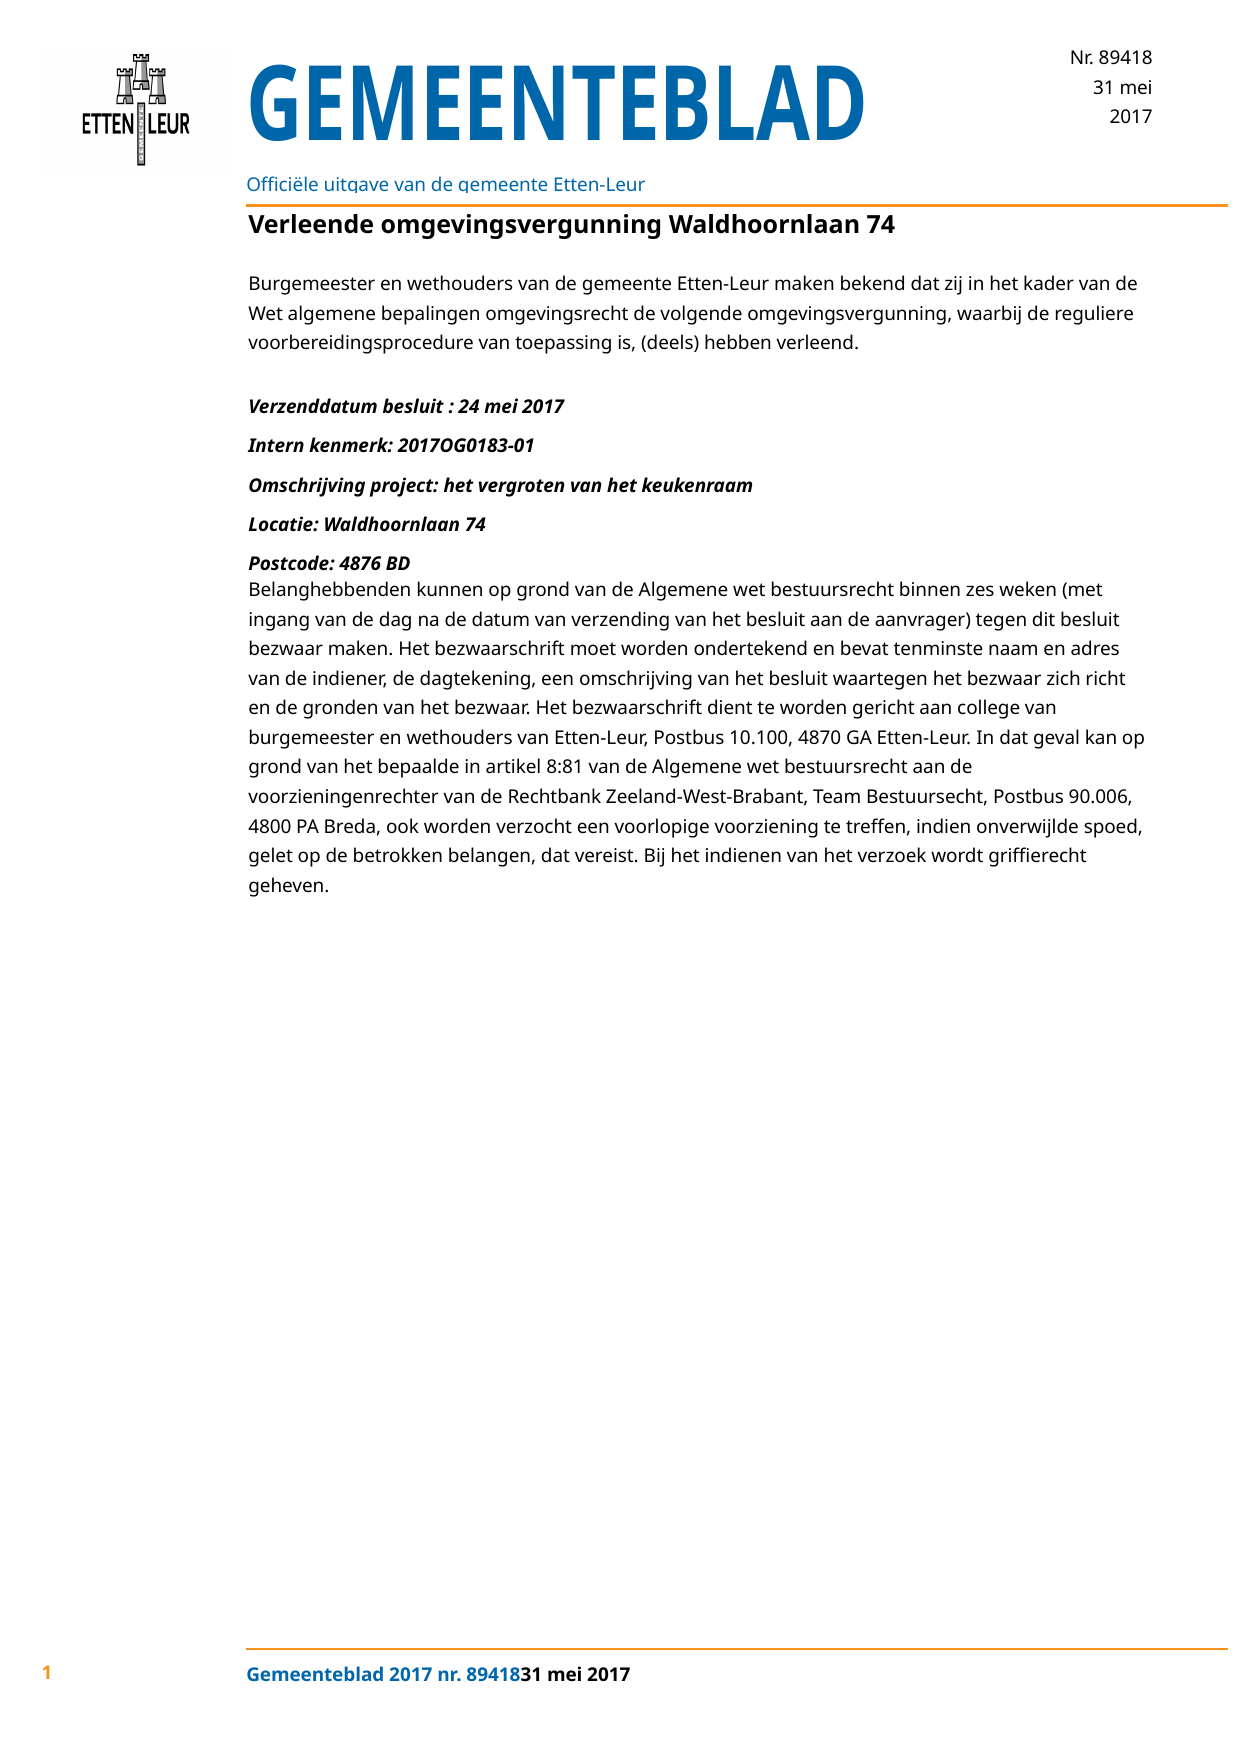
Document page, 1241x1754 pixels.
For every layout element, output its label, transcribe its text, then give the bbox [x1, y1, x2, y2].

text Intern kenmerk: 2017OG0183-01 [248, 433, 1152, 458]
text Burgemeester en wethouders van de gemeente Etten-Leur maken bekend dat zij in het kader van de Wet algemene bepalingen omgevingsrecht de volgende omgevingsvergunning, waarbij de reguliere voorbereidingsprocedure van toepassing is, (deels) hebben verleend. [248, 270, 1152, 355]
picture [41, 47, 231, 172]
text Omschrijving project: het vergroten van het keukenraam [248, 472, 1152, 498]
text Verzenddatum besluit : 24 mei 2017 [248, 393, 1152, 419]
text Postcode: 4876 BD [248, 551, 1152, 576]
text Belanghebbenden kunnen op grond van de Algemene wet bestuursrecht binnen zes weken (met ingang van de dag na de datum van verzending van het besluit aan de aanvrager) tegen dit besluit bezwaar maken. Het bezwaarschrift moet worden ondertekend en bevat tenminste naam en adres van de indiener, de dagtekening, een omschrijving van het besluit waartegen het bezwaar zich richt en de gronden van het bezwaar. Het bezwaarschrift dient te worden gericht aan college van burgemeester en wethouders van Etten-Leur, Postbus 10.100, 4870 GA Etten-Leur. In dat geval kan op grond van het bepaalde in artikel 8:81 van de Algemene wet bestuursrecht aan de voorzieningenrechter van de Rechtbank Zeeland-West-Brabant, Team Bestuursecht, Postbus 90.006, 4800 PA Breda, ook worden verzocht een voorlopige voorziening te treffen, indien onverwijlde spoed, gelet op de betrokken belangen, dat vereist. Bij het indienen van het verzoek wordt griffierecht geheven. [248, 576, 1152, 898]
text Locatie: Waldhoornlaan 74 [248, 511, 1152, 537]
text Verleende omgevingsvergunning Waldhoornlaan 74 [248, 207, 1152, 241]
